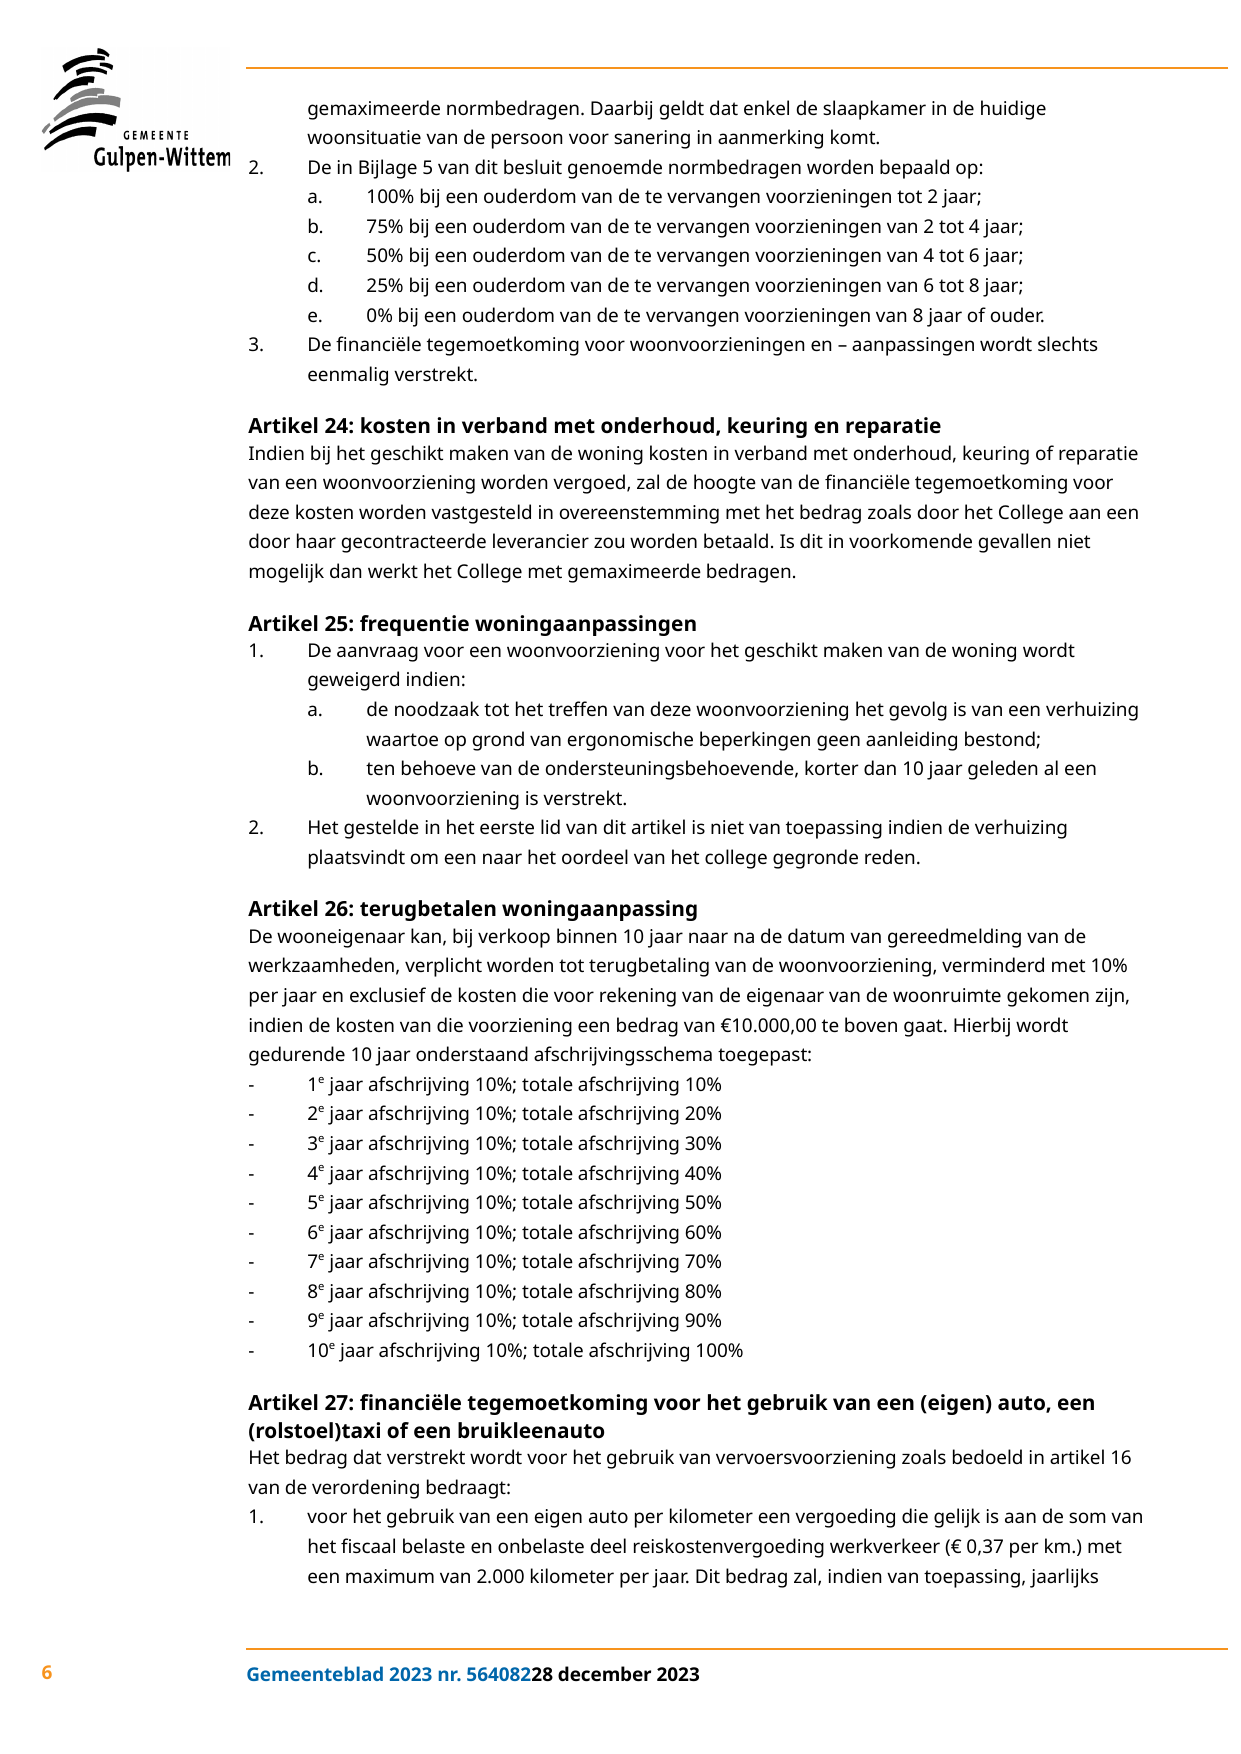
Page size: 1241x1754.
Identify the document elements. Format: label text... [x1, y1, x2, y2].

list 10e jaar afschrijving 10%; totale afschrijving 100% [248, 1337, 1152, 1363]
list Het gestelde in het eerste lid van dit artikel is niet van toepassing indien de verhuizing plaatsvindt om een naar het oordeel van het college gegronde reden. [248, 814, 1152, 870]
text Indien bij het geschikt maken van de woning kosten in verband met onderhoud, keuring of reparatie van een woonvoorziening worden vergoed, zal de hoogte van de financiële tegemoetkoming voor deze kosten worden vastgesteld in overeenstemming met het bedrag zoals door het College aan een door haar gecontracteerde leverancier zou worden betaald. Is dit in voorkomende gevallen niet mogelijk dan werkt het College met gemaximeerde bedragen. [248, 440, 1152, 584]
list De in Bijlage 5 van dit besluit genoemde normbedragen worden bepaald op: [248, 154, 1152, 180]
list 6e jaar afschrijving 10%; totale afschrijving 60% [248, 1219, 1152, 1244]
list de noodzaak tot het treffen van deze woonvoorziening het gevolg is van een verhuizing waartoe op grond van ergonomische beperkingen geen aanleiding bestond; [307, 696, 1152, 752]
text Artikel 27: financiële tegemoetkoming voor het gebruik van een (eigen) auto, een (rolstoel)taxi of een bruikleenauto [248, 1388, 1152, 1444]
list 9e jaar afschrijving 10%; totale afschrijving 90% [248, 1308, 1152, 1333]
list gemaximeerde normbedragen. Daarbij geldt dat enkel de slaapkamer in de huidige woonsituatie van de persoon voor sanering in aanmerking komt. [248, 95, 1152, 150]
list De aanvraag voor een woonvoorziening voor het geschikt maken van de woning wordt geweigerd indien: [248, 637, 1152, 692]
text Artikel 26: terugbetalen woningaanpassing [248, 894, 1152, 923]
picture [41, 47, 231, 172]
list 50% bij een ouderdom van de te vervangen voorzieningen van 4 tot 6 jaar; [307, 243, 1152, 268]
list 8e jaar afschrijving 10%; totale afschrijving 80% [248, 1278, 1152, 1304]
list voor het gebruik van een eigen auto per kilometer een vergoeding die gelijk is aan de som van het fiscaal belaste en onbelaste deel reiskostenvergoeding werkverkeer (€ 0,37 per km.) met een maximum van 2.000 kilometer per jaar. Dit bedrag zal, indien van toepassing, jaarlijks [248, 1504, 1152, 1588]
text De wooneigenaar kan, bij verkoop binnen 10 jaar naar na de datum van gereedmelding van de werkzaamheden, verplicht worden tot terugbetaling van de woonvoorziening, verminderd met 10% per jaar en exclusief de kosten die voor rekening van de eigenaar van de woonruimte gekomen zijn, indien de kosten van die voorziening een bedrag van €10.000,00 te boven gaat. Hierbij wordt gedurende 10 jaar onderstaand afschrijvingsschema toegepast: [248, 923, 1152, 1067]
list 75% bij een ouderdom van de te vervangen voorzieningen van 2 tot 4 jaar; [307, 213, 1152, 239]
list 100% bij een ouderdom van de te vervangen voorzieningen tot 2 jaar; [307, 183, 1152, 209]
list 0% bij een ouderdom van de te vervangen voorzieningen van 8 jaar of ouder. [307, 302, 1152, 328]
text Het bedrag dat verstrekt wordt voor het gebruik van vervoersvoorziening zoals bedoeld in artikel 16 van de verordening bedraagt: [248, 1444, 1152, 1500]
text Artikel 24: kosten in verband met onderhoud, keuring en reparatie [248, 411, 1152, 440]
list 5e jaar afschrijving 10%; totale afschrijving 50% [248, 1189, 1152, 1215]
list 25% bij een ouderdom van de te vervangen voorzieningen van 6 tot 8 jaar; [307, 272, 1152, 298]
list 1e jaar afschrijving 10%; totale afschrijving 10% [248, 1071, 1152, 1097]
text Artikel 25: frequentie woningaanpassingen [248, 609, 1152, 637]
list 3e jaar afschrijving 10%; totale afschrijving 30% [248, 1130, 1152, 1156]
list 2e jaar afschrijving 10%; totale afschrijving 20% [248, 1101, 1152, 1126]
list De financiële tegemoetkoming voor woonvoorzieningen en – aanpassingen wordt slechts eenmalig verstrekt. [248, 331, 1152, 387]
list ten behoeve van de ondersteuningsbehoevende, korter dan 10 jaar geleden al een woonvoorziening is verstrekt. [307, 755, 1152, 811]
list 7e jaar afschrijving 10%; totale afschrijving 70% [248, 1248, 1152, 1274]
list 4e jaar afschrijving 10%; totale afschrijving 40% [248, 1160, 1152, 1185]
